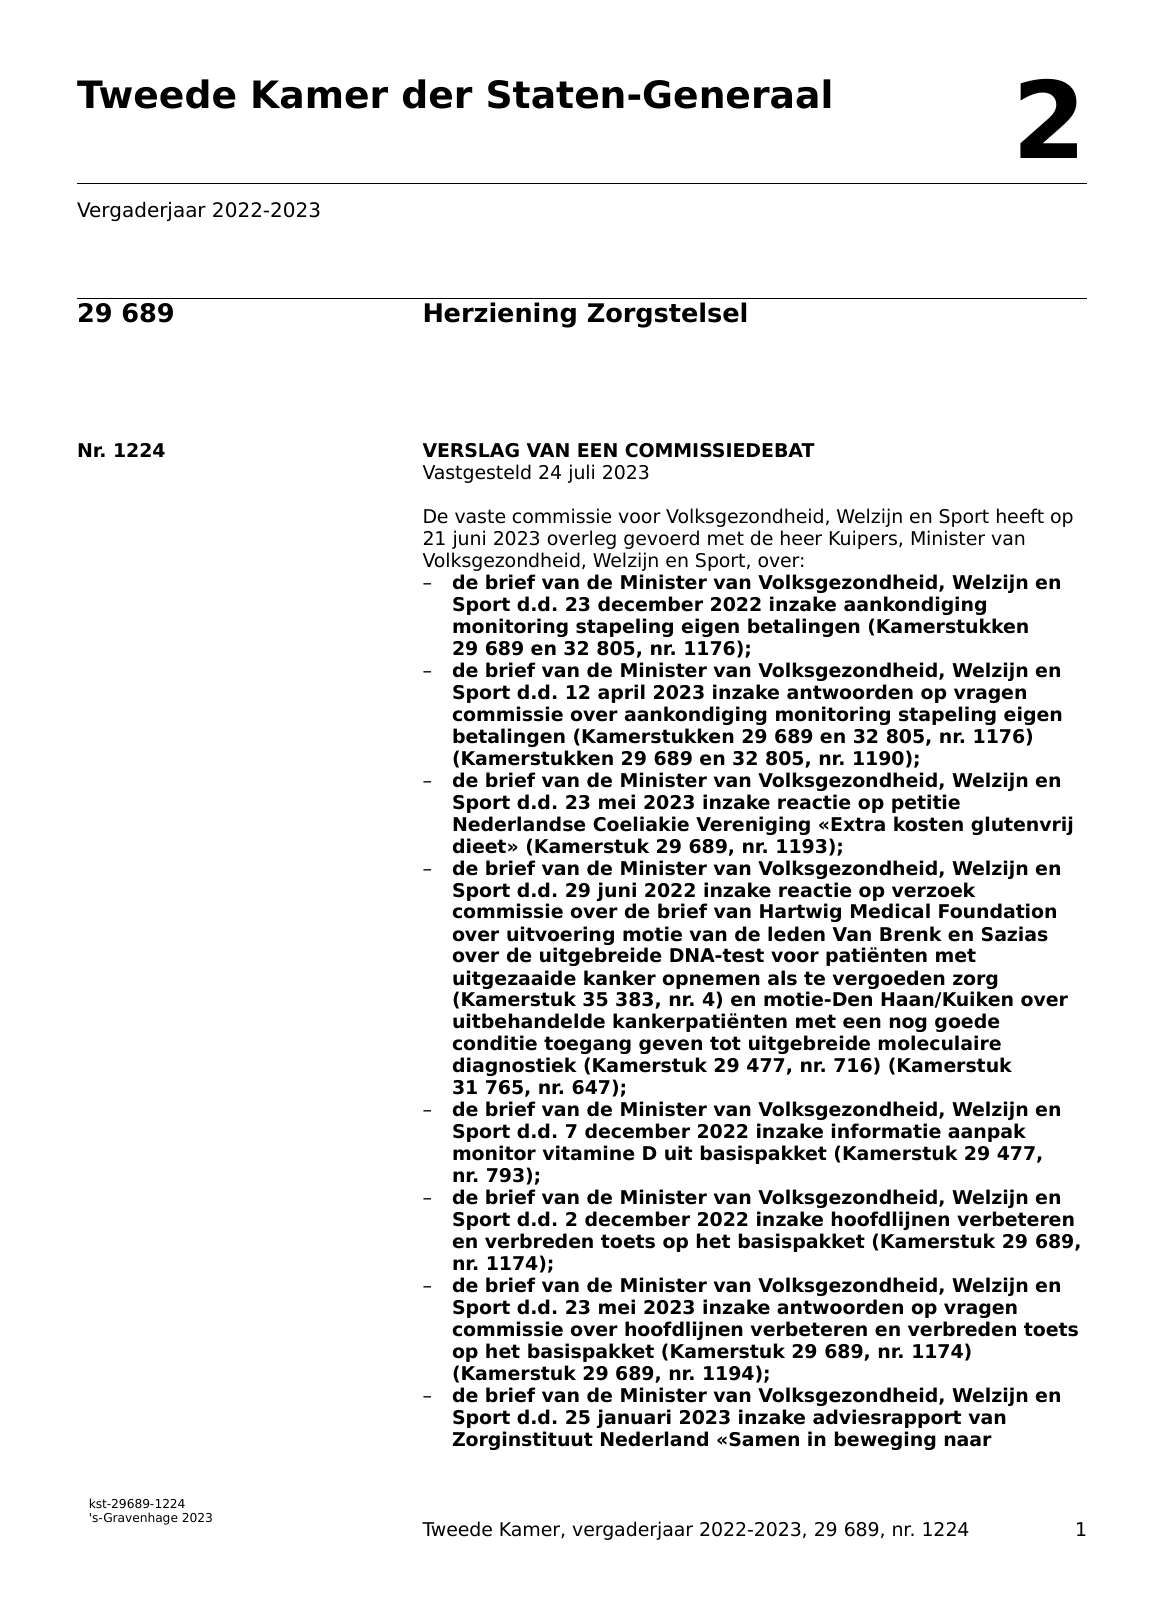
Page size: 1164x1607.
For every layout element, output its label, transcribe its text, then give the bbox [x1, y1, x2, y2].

text De vaste commissie voor Volksgezondheid, Welzijn en Sport heeft op 21 juni 2023 overleg gevoerd met de heer Kuipers, Minister van Volksgezondheid, Welzijn en Sport, over: [422, 506, 1087, 572]
text 's-Gravenhage 2023 [88, 1511, 323, 1525]
text – de brief van de Minister van Volksgezondheid, Welzijn en Sport d.d. 2 december 2022 inzake hoofdlijnen verbeteren en verbreden toets op het basispakket (Kamerstuk 29 689, nr. 1174); [422, 1187, 1087, 1275]
text – de brief van de Minister van Volksgezondheid, Welzijn en Sport d.d. 23 december 2022 inzake aankondiging monitoring stapeling eigen betalingen (Kamerstukken 29 689 en 32 805, nr. 1176); [422, 572, 1087, 660]
text – de brief van de Minister van Volksgezondheid, Welzijn en Sport d.d. 25 januari 2023 inzake adviesrapport van Zorginstituut Nederland «Samen in beweging naar [422, 1385, 1087, 1451]
text – de brief van de Minister van Volksgezondheid, Welzijn en Sport d.d. 29 juni 2022 inzake reactie op verzoek commissie over de brief van Hartwig Medical Foundation over uitvoering motie van de leden Van Brenk en Sazias over de uitgebreide DNA-test voor patiënten met uitgezaaide kanker opnemen als te vergoeden zorg (Kamerstuk 35 383, nr. 4) en motie-Den Haan/Kuiken over uitbehandelde kankerpatiënten met een nog goede conditie toegang geven tot uitgebreide moleculaire diagnostiek (Kamerstuk 29 477, nr. 716) (Kamerstuk 31 765, nr. 647); [422, 857, 1087, 1099]
table_header Tweede Kamer der Staten-Generaal [77, 59, 886, 183]
text kst-29689-1224 [88, 1497, 323, 1511]
table_cell Vergaderjaar 2022-2023 [77, 184, 1087, 298]
subtitle Nr. 1224 VERSLAG VAN EEN COMMISSIEDEBAT [77, 440, 1087, 462]
text – de brief van de Minister van Volksgezondheid, Welzijn en Sport d.d. 23 mei 2023 inzake reactie op petitie Nederlandse Coeliakie Vereniging «Extra kosten glutenvrij dieet» (Kamerstuk 29 689, nr. 1193); [422, 769, 1087, 857]
text – de brief van de Minister van Volksgezondheid, Welzijn en Sport d.d. 23 mei 2023 inzake antwoorden op vragen commissie over hoofdlijnen verbeteren en verbreden toets op het basispakket (Kamerstuk 29 689, nr. 1174) (Kamerstuk 29 689, nr. 1194); [422, 1275, 1087, 1385]
text Vastgesteld 24 juli 2023 [422, 462, 1087, 484]
text – de brief van de Minister van Volksgezondheid, Welzijn en Sport d.d. 12 april 2023 inzake antwoorden op vragen commissie over aankondiging monitoring stapeling eigen betalingen (Kamerstukken 29 689 en 32 805, nr. 1176) (Kamerstukken 29 689 en 32 805, nr. 1190); [422, 660, 1087, 769]
text – de brief van de Minister van Volksgezondheid, Welzijn en Sport d.d. 7 december 2022 inzake informatie aanpak monitor vitamine D uit basispakket (Kamerstuk 29 477, nr. 793); [422, 1099, 1087, 1187]
table_header 2 [886, 59, 1087, 183]
subtitle 29 689 Herziening Zorgstelsel [77, 299, 1087, 329]
